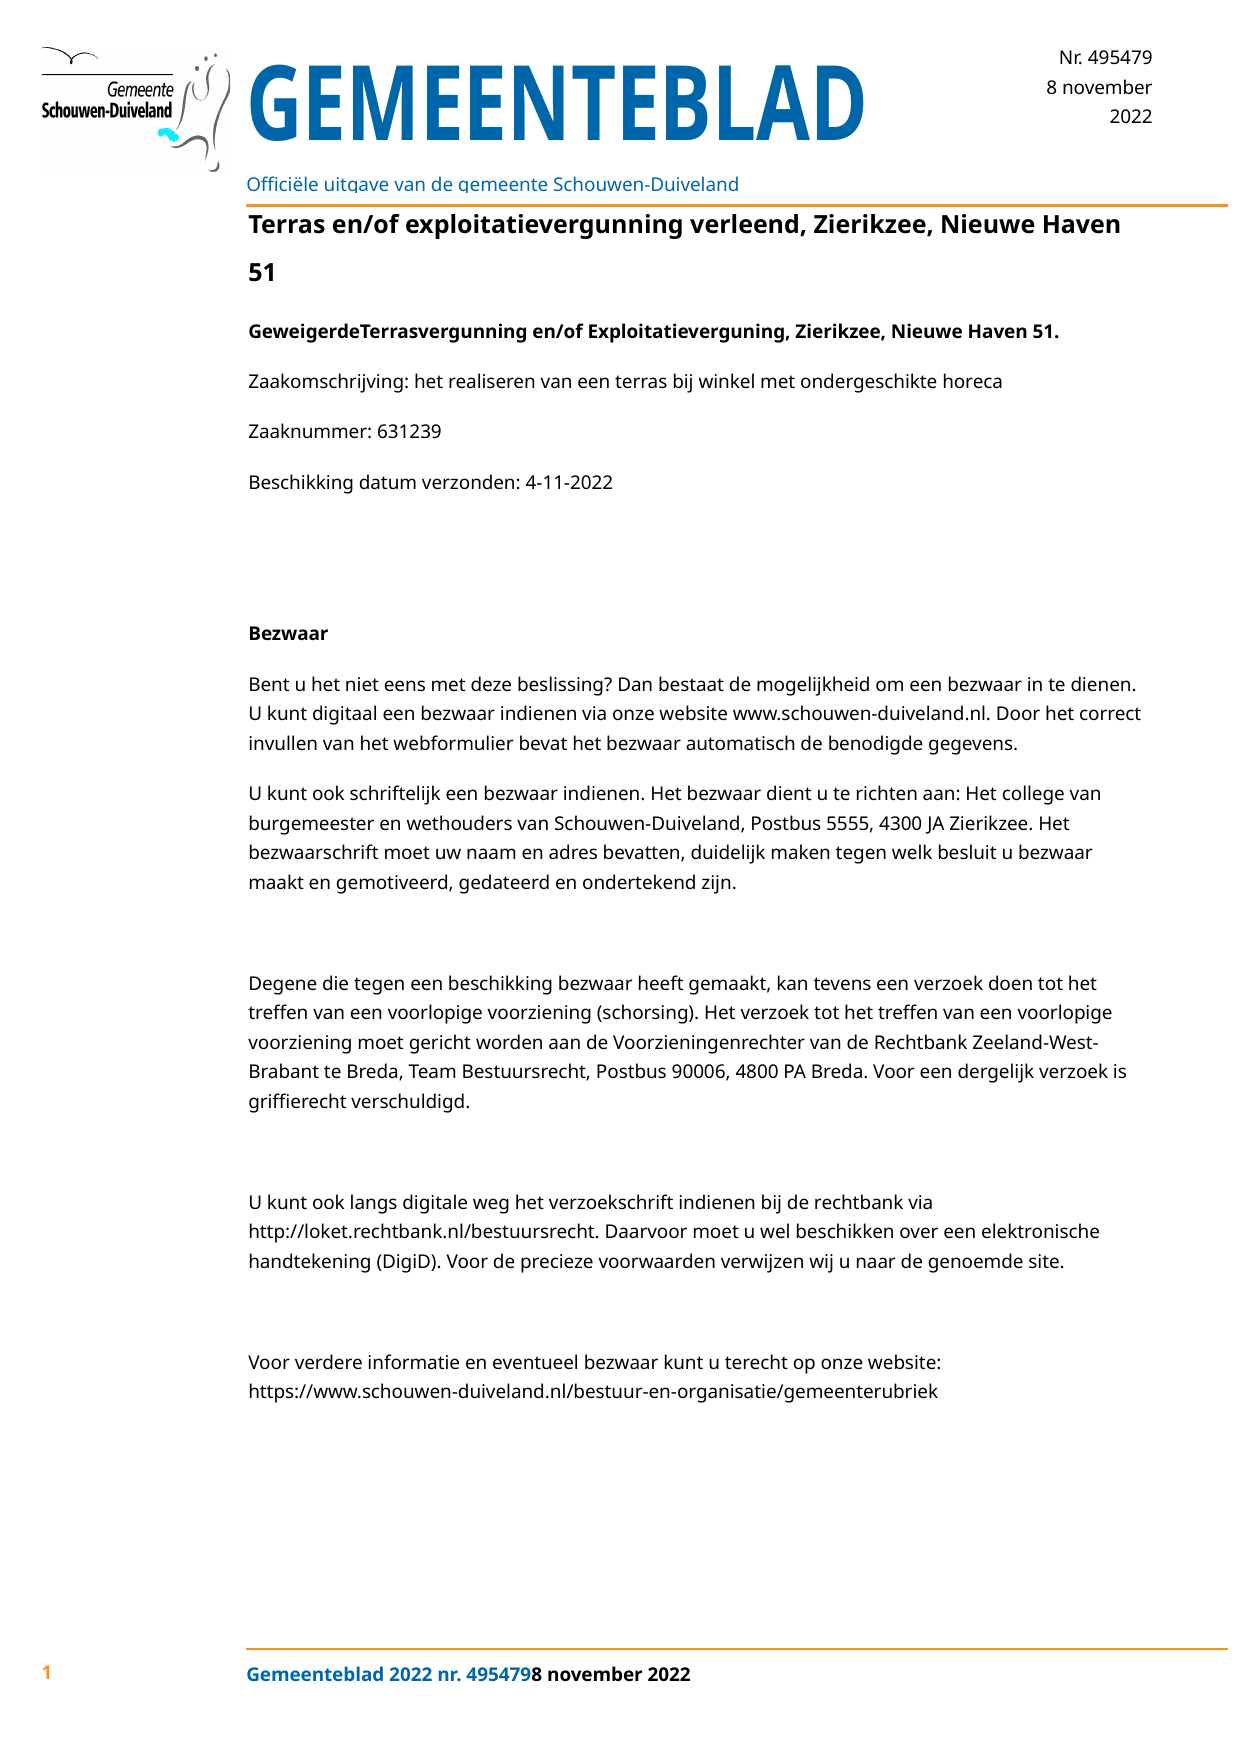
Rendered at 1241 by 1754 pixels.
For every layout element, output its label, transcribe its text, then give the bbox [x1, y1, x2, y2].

text Degene die tegen een beschikking bezwaar heeft gemaakt, kan tevens een verzoek doen tot het treffen van een voorlopige voorziening (schorsing). Het verzoek tot het treffen van een voorlopige voorziening moet gericht worden aan de Voorzieningenrechter van de Rechtbank Zeeland-West-Brabant te Breda, Team Bestuursrecht, Postbus 90006, 4800 PA Breda. Voor een dergelijk verzoek is griffierecht verschuldigd. [248, 970, 1152, 1114]
text Zaaknummer: 631239 [248, 419, 1152, 444]
text Bent u het niet eens met deze beslissing? Dan bestaat de mogelijkheid om een bezwaar in te dienen. U kunt digitaal een bezwaar indienen via onze website www.schouwen-duiveland.nl. Door het correct invullen van het webformulier bevat het bezwaar automatisch de benodigde gegevens. [248, 671, 1152, 756]
text U kunt ook langs digitale weg het verzoekschrift indienen bij de rechtbank via http://loket.rechtbank.nl/bestuursrecht. Daarvoor moet u wel beschikken over een elektronische handtekening (DigiD). Voor de precieze voorwaarden verwijzen wij u naar de genoemde site. [248, 1189, 1152, 1274]
text Beschikking datum verzonden: 4-11-2022 [248, 469, 1152, 495]
text U kunt ook schriftelijk een bezwaar indienen. Het bezwaar dient u te richten aan: Het college van burgemeester en wethouders van Schouwen-Duiveland, Postbus 5555, 4300 JA Zierikzee. Het bezwaarschrift moet uw naam en adres bevatten, duidelijk maken tegen welk besluit u bezwaar maakt en gemotiveerd, gedateerd en ondertekend zijn. [248, 780, 1152, 895]
picture [41, 47, 231, 172]
text Voor verdere informatie en eventueel bezwaar kunt u terecht op onze website: https://www.schouwen-duiveland.nl/bestuur-en-organisatie/gemeenterubriek [248, 1349, 1152, 1404]
text GeweigerdeTerrasvergunning en/of Exploitatieverguning, Zierikzee, Nieuwe Haven 51. [248, 318, 1152, 344]
text Bezwaar [248, 620, 1152, 646]
text Zaakomschrijving: het realiseren van een terras bij winkel met ondergeschikte horeca [248, 368, 1152, 394]
text Terras en/of exploitatievergunning verleend, Zierikzee, Nieuwe Haven 51 [248, 207, 1152, 288]
